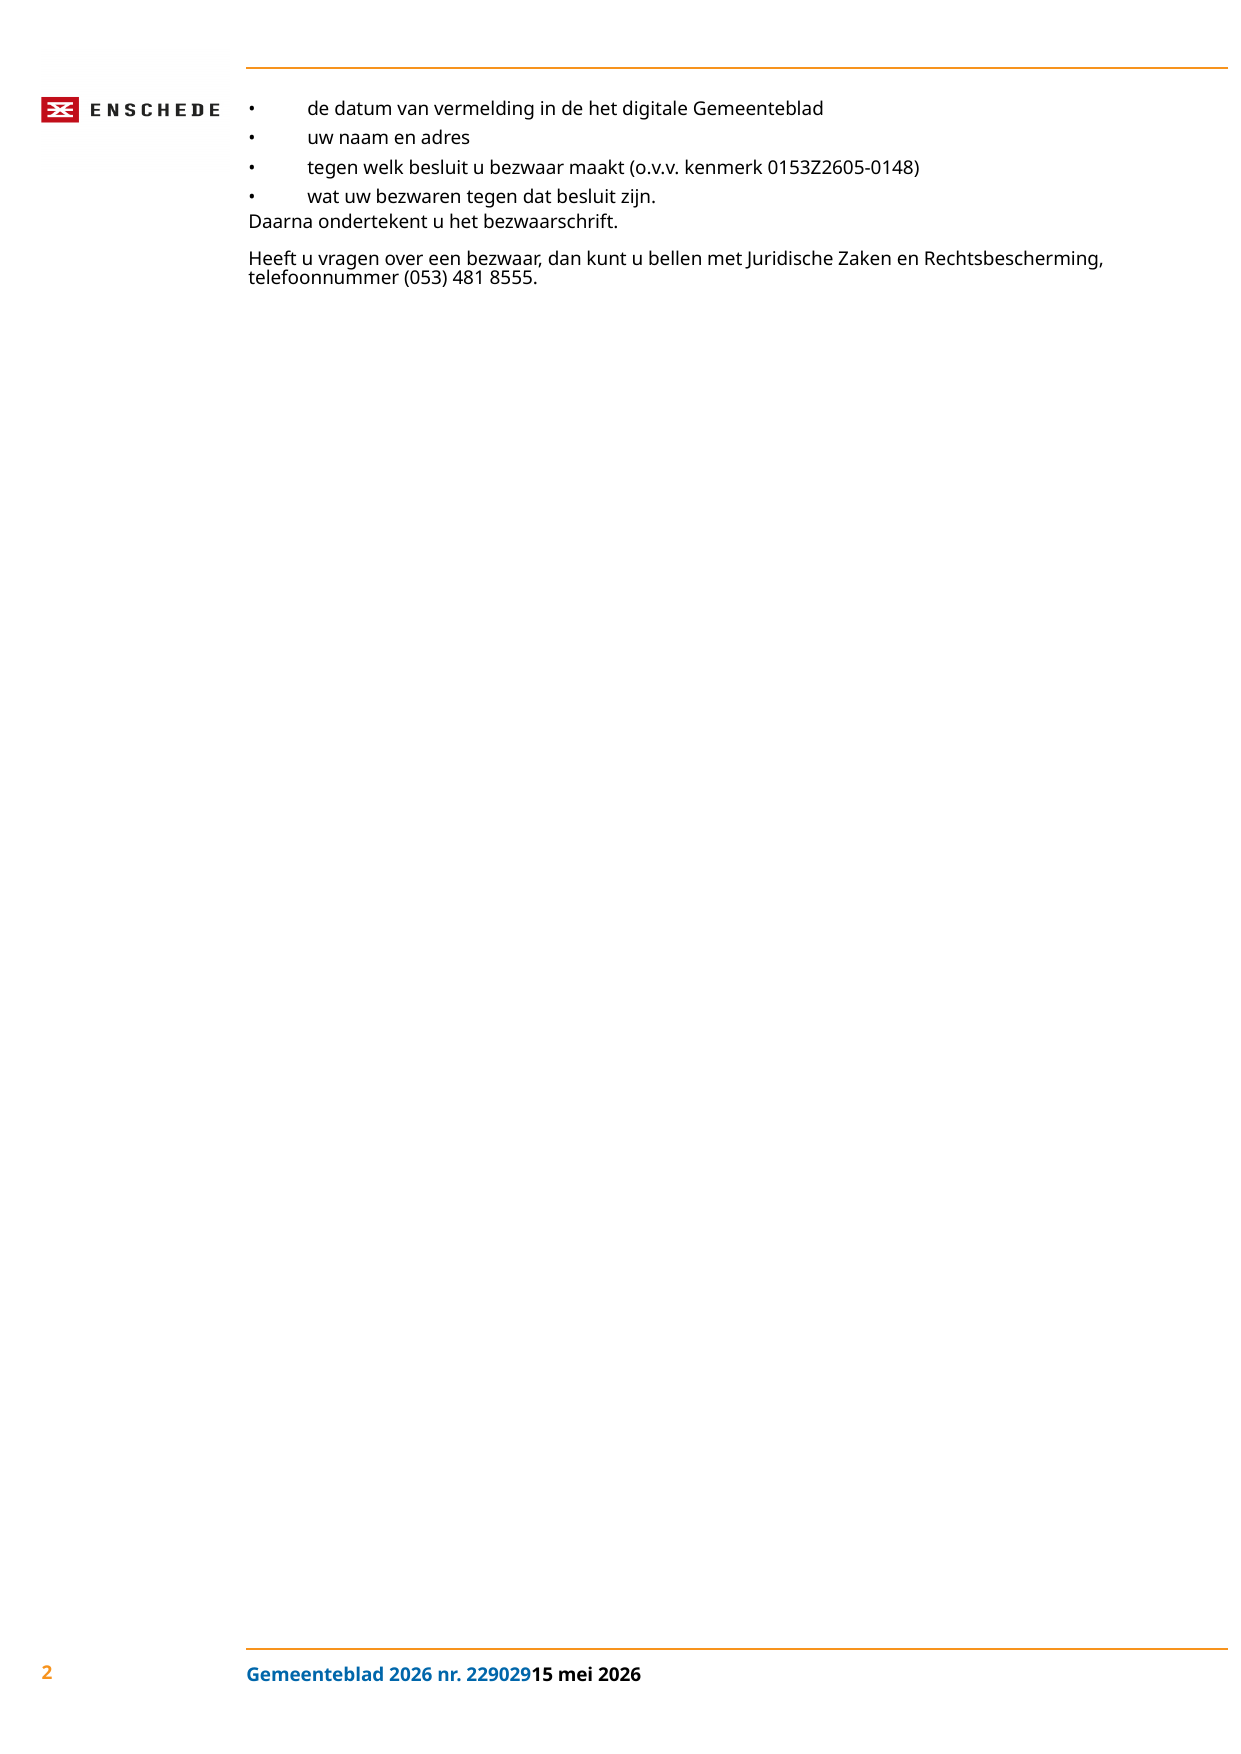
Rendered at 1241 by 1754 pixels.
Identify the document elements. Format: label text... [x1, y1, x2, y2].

list wat uw bezwaren tegen dat besluit zijn. [248, 183, 1152, 209]
picture [41, 47, 231, 172]
list tegen welk besluit u bezwaar maakt (o.v.v. kenmerk 0153Z2605-0148) [248, 154, 1152, 180]
text Heeft u vragen over een bezwaar, dan kunt u bellen met Juridische Zaken en Rechtsbescherming, telefoonnummer (053) 481 8555. [248, 250, 1152, 289]
text Daarna ondertekent u het bezwaarschrift. [248, 213, 1152, 232]
list uw naam en adres [248, 124, 1152, 150]
list de datum van vermelding in de het digitale Gemeenteblad [248, 95, 1152, 121]
